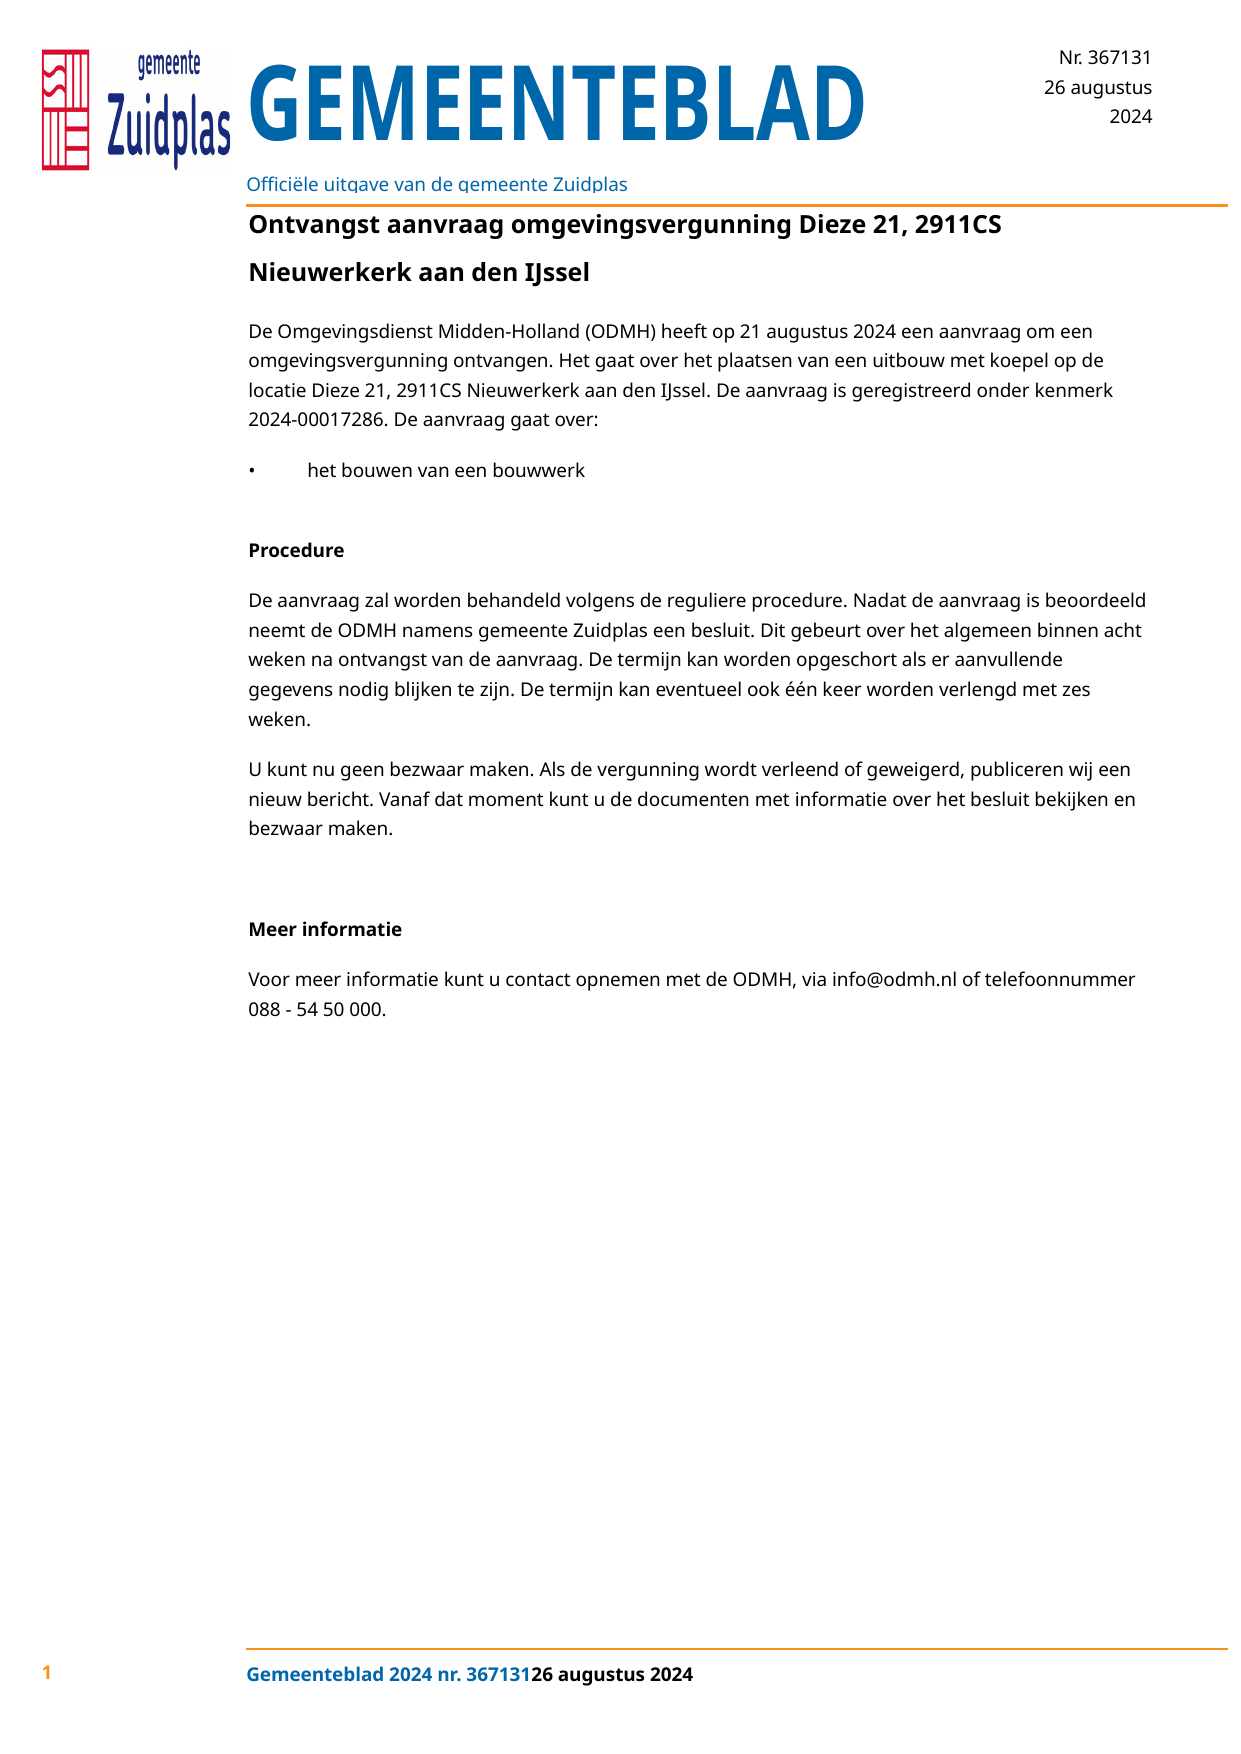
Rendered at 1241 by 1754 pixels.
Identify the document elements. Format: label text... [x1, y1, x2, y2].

text Ontvangst aanvraag omgevingsvergunning Dieze 21, 2911CS Nieuwerkerk aan den IJssel [248, 207, 1152, 288]
text De Omgevingsdienst Midden-Holland (ODMH) heeft op 21 augustus 2024 een aanvraag om een omgevingsvergunning ontvangen. Het gaat over het plaatsen van een uitbouw met koepel op de locatie Dieze 21, 2911CS Nieuwerkerk aan den IJssel. De aanvraag is geregistreerd onder kenmerk 2024-00017286. De aanvraag gaat over: [248, 318, 1152, 432]
text Voor meer informatie kunt u contact opnemen met de ODMH, via info@odmh.nl of telefoonnummer 088 - 54 50 000. [248, 967, 1152, 1022]
text Procedure [248, 537, 1152, 563]
text U kunt nu geen bezwaar maken. Als de vergunning wordt verleend of geweigerd, publiceren wij een nieuw bericht. Vanaf dat moment kunt u de documenten met informatie over het besluit bekijken en bezwaar maken. [248, 756, 1152, 841]
picture [41, 47, 231, 172]
text Meer informatie [248, 916, 1152, 942]
list het bouwen van een bouwwerk [248, 457, 1152, 483]
text De aanvraag zal worden behandeld volgens de reguliere procedure. Nadat de aanvraag is beoordeeld neemt de ODMH namens gemeente Zuidplas een besluit. Dit gebeurt over het algemeen binnen acht weken na ontvangst van de aanvraag. De termijn kan worden opgeschort als er aanvullende gegevens nodig blijken te zijn. De termijn kan eventueel ook één keer worden verlengd met zes weken. [248, 587, 1152, 732]
